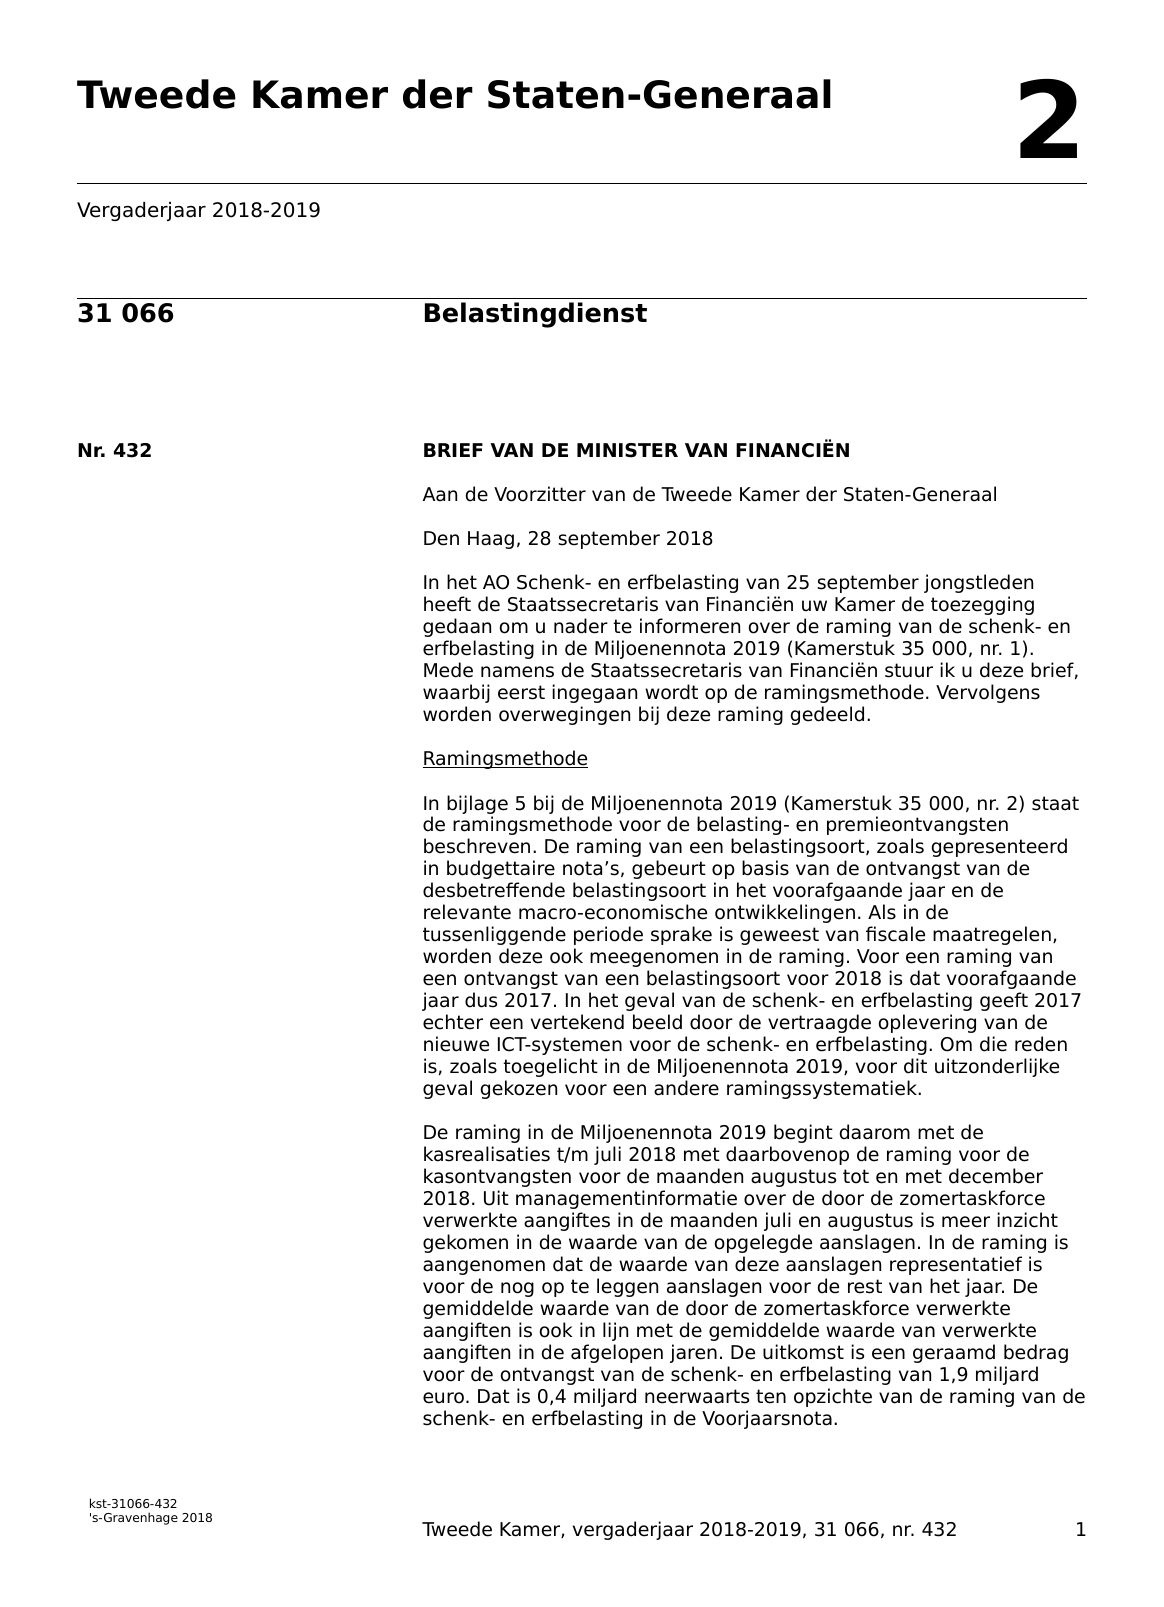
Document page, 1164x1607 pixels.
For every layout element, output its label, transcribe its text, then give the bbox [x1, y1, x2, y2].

text kst-31066-432 [88, 1497, 323, 1511]
text In bijlage 5 bij de Miljoenennota 2019 (Kamerstuk 35 000, nr. 2) staat de ramingsmethode voor de belasting- en premieontvangsten beschreven. De raming van een belastingsoort, zoals gepresenteerd in budgettaire nota’s, gebeurt op basis van de ontvangst van de desbetreffende belastingsoort in het voorafgaande jaar en de relevante macro-economische ontwikkelingen. Als in de tussenliggende periode sprake is geweest van fiscale maatregelen, worden deze ook meegenomen in de raming. Voor een raming van een ontvangst van een belastingsoort voor 2018 is dat voorafgaande jaar dus 2017. In het geval van de schenk- en erfbelasting geeft 2017 echter een vertekend beeld door de vertraagde oplevering van de nieuwe ICT-systemen voor de schenk- en erfbelasting. Om die reden is, zoals toegelicht in de Miljoenennota 2019, voor dit uitzonderlijke geval gekozen voor een andere ramingssystematiek. [422, 792, 1087, 1100]
table_cell Vergaderjaar 2018-2019 [77, 184, 1087, 298]
subtitle 31 066 Belastingdienst [77, 299, 1087, 329]
subtitle Ramingsmethode [422, 748, 1087, 770]
table_header Tweede Kamer der Staten-Generaal [77, 59, 886, 183]
text De raming in de Miljoenennota 2019 begint daarom met de kasrealisaties t/m juli 2018 met daarbovenop de raming voor de kasontvangsten voor de maanden augustus tot en met december 2018. Uit managementinformatie over de door de zomertaskforce verwerkte aangiftes in de maanden juli en augustus is meer inzicht gekomen in de waarde van de opgelegde aanslagen. In de raming is aangenomen dat de waarde van deze aanslagen representatief is voor de nog op te leggen aanslagen voor de rest van het jaar. De gemiddelde waarde van de door de zomertaskforce verwerkte aangiften is ook in lijn met de gemiddelde waarde van verwerkte aangiften in de afgelopen jaren. De uitkomst is een geraamd bedrag voor de ontvangst van de schenk- en erfbelasting van 1,9 miljard euro. Dat is 0,4 miljard neerwaarts ten opzichte van de raming van de schenk- en erfbelasting in de Voorjaarsnota. [422, 1122, 1087, 1430]
subtitle Nr. 432 BRIEF VAN DE MINISTER VAN FINANCIËN [77, 440, 1087, 462]
text Aan de Voorzitter van de Tweede Kamer der Staten-Generaal [422, 484, 1087, 506]
text In het AO Schenk- en erfbelasting van 25 september jongstleden heeft de Staatssecretaris van Financiën uw Kamer de toezegging gedaan om u nader te informeren over de raming van de schenk- en erfbelasting in de Miljoenennota 2019 (Kamerstuk 35 000, nr. 1). Mede namens de Staatssecretaris van Financiën stuur ik u deze brief, waarbij eerst ingegaan wordt op de ramingsmethode. Vervolgens worden overwegingen bij deze raming gedeeld. [422, 572, 1087, 726]
text Den Haag, 28 september 2018 [422, 528, 1087, 550]
text 's-Gravenhage 2018 [88, 1511, 323, 1525]
table_header 2 [886, 59, 1087, 183]
